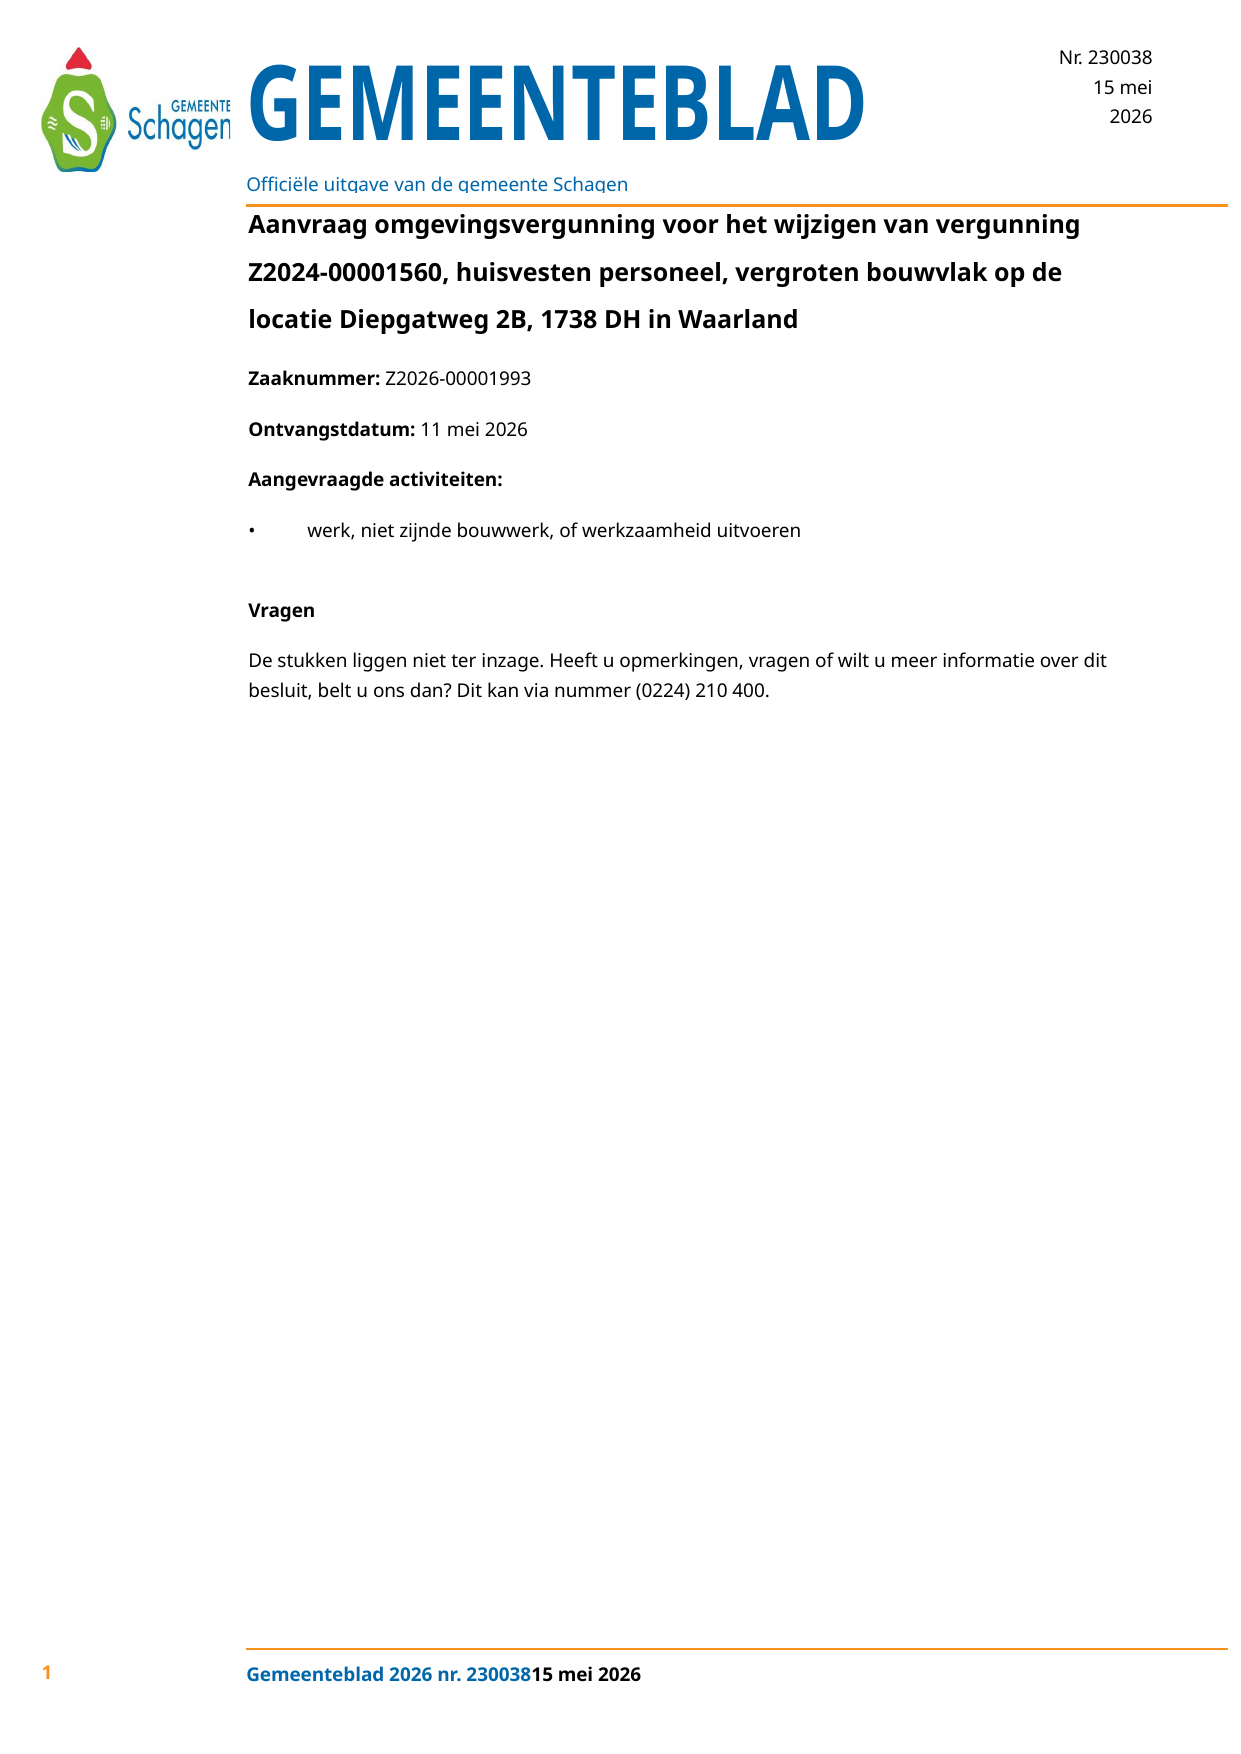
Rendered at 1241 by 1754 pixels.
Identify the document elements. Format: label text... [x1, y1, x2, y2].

text Aanvraag omgevingsvergunning voor het wijzigen van vergunning Z2024-00001560, huisvesten personeel, vergroten bouwvlak op de locatie Diepgatweg 2B, 1738 DH in Waarland [248, 207, 1152, 336]
picture [41, 47, 231, 172]
text Vragen [248, 597, 1152, 622]
text Aangevraagde activiteiten: [248, 466, 1152, 492]
text Ontvangstdatum: 11 mei 2026 [248, 416, 1152, 442]
text De stukken liggen niet ter inzage. Heeft u opmerkingen, vragen of wilt u meer informatie over dit besluit, belt u ons dan? Dit kan via nummer (0224) 210 400. [248, 647, 1152, 702]
text Zaaknummer: Z2026-00001993 [248, 366, 1152, 391]
list werk, niet zijnde bouwwerk, of werkzaamheid uitvoeren [248, 517, 1152, 542]
